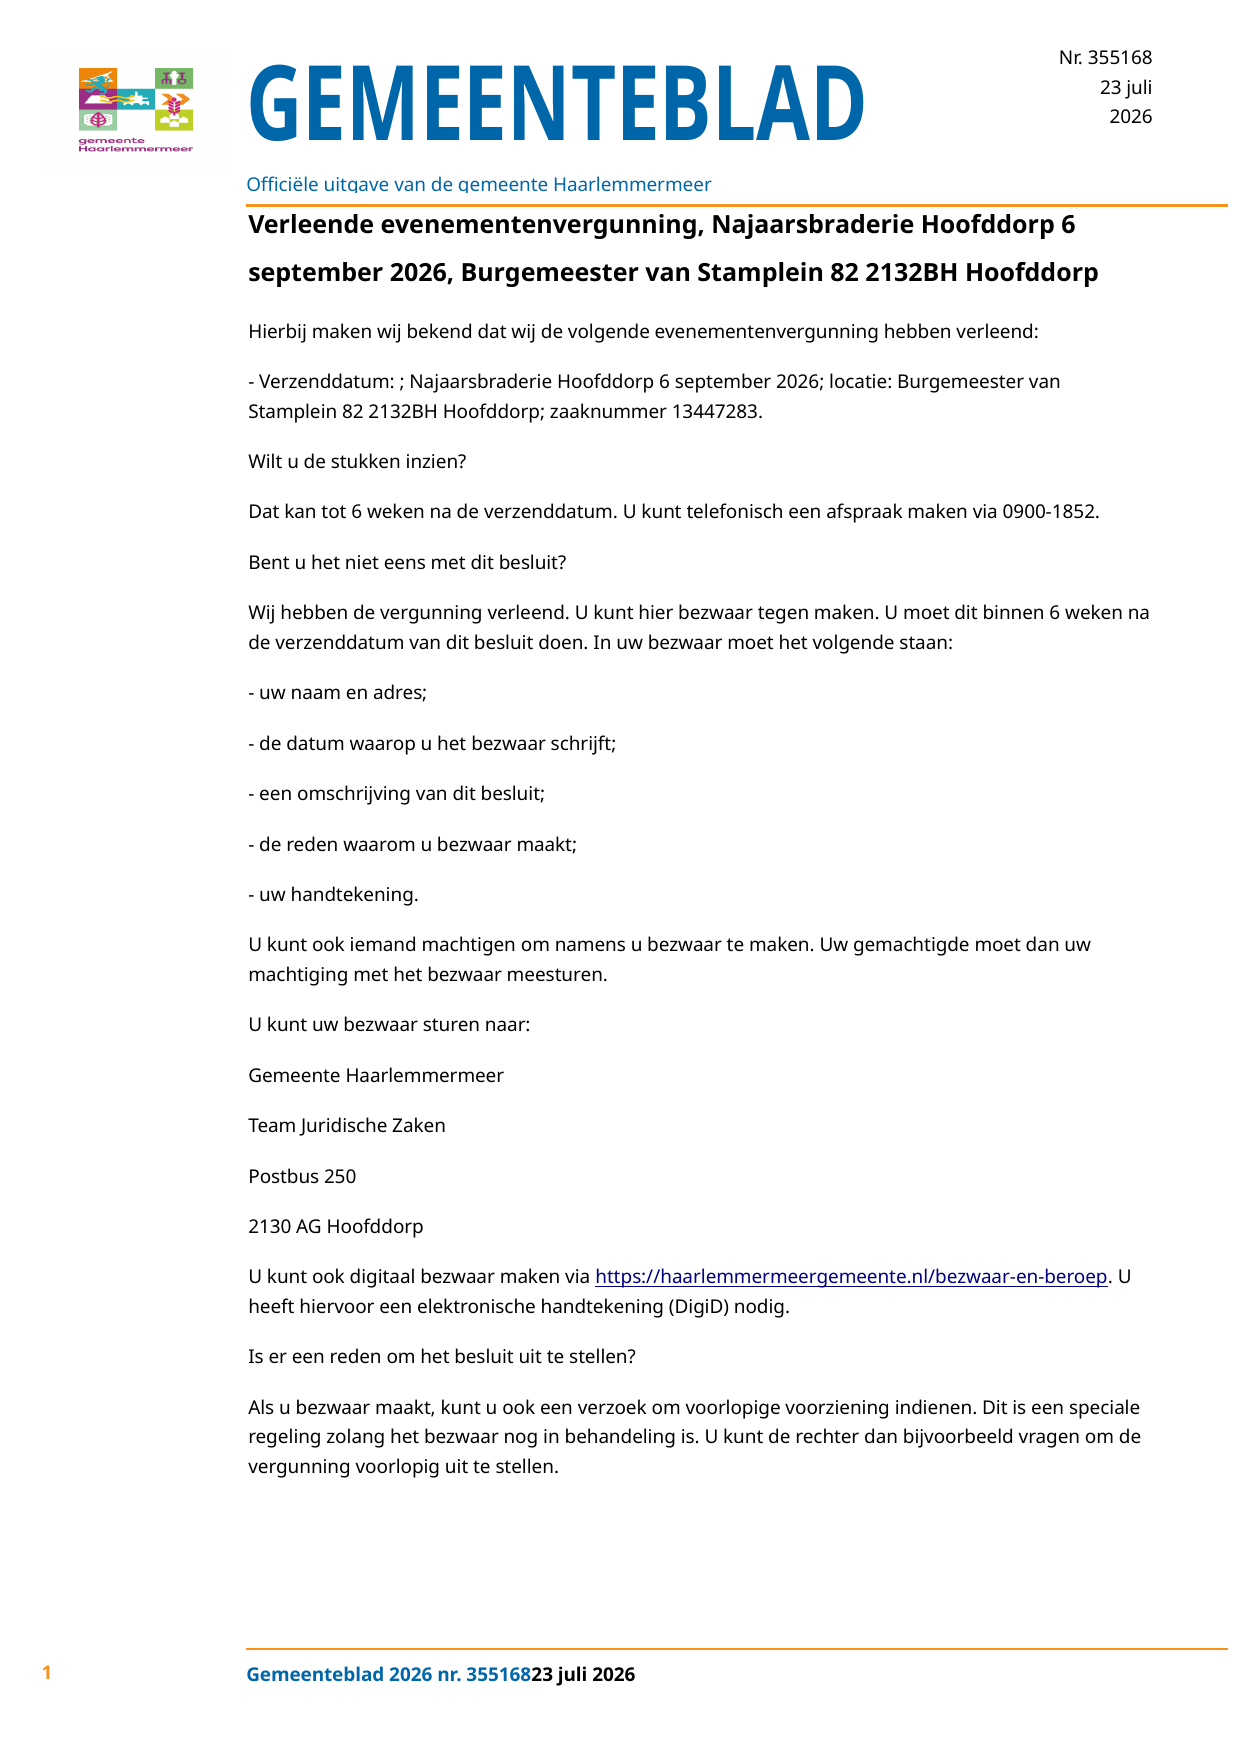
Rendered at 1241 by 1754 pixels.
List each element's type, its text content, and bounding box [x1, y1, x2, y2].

text - Verzenddatum: ; Najaarsbraderie Hoofddorp 6 september 2026; locatie: Burgemeester van Stamplein 82 2132BH Hoofddorp; zaaknummer 13447283. [248, 368, 1152, 424]
picture [41, 47, 231, 172]
text - uw naam en adres; [248, 679, 1152, 705]
text - de datum waarop u het bezwaar schrijft; [248, 730, 1152, 756]
text Is er een reden om het besluit uit te stellen? [248, 1344, 1152, 1369]
text U kunt ook iemand machtigen om namens u bezwaar te maken. Uw gemachtigde moet dan uw machtiging met het bezwaar meesturen. [248, 932, 1152, 987]
text - uw handtekening. [248, 881, 1152, 907]
text - een omschrijving van dit besluit; [248, 780, 1152, 806]
text Team Juridische Zaken [248, 1112, 1152, 1138]
text Bent u het niet eens met dit besluit? [248, 549, 1152, 575]
text U kunt ook digitaal bezwaar maken via https://haarlemmermeergemeente.nl/bezwaar-en-beroep. U heeft hiervoor een elektronische handtekening (DigiD) nodig. [248, 1264, 1152, 1319]
text Als u bezwaar maakt, kunt u ook een verzoek om voorlopige voorziening indienen. Dit is een speciale regeling zolang het bezwaar nog in behandeling is. U kunt de rechter dan bijvoorbeeld vragen om de vergunning voorlopig uit te stellen. [248, 1394, 1152, 1479]
text Postbus 250 [248, 1163, 1152, 1189]
text Dat kan tot 6 weken na de verzenddatum. U kunt telefonisch een afspraak maken via 0900-1852. [248, 499, 1152, 524]
text Verleende evenementenvergunning, Najaarsbraderie Hoofddorp 6 september 2026, Burgemeester van Stamplein 82 2132BH Hoofddorp [248, 207, 1152, 288]
text Wij hebben de vergunning verleend. U kunt hier bezwaar tegen maken. U moet dit binnen 6 weken na de verzenddatum van dit besluit doen. In uw bezwaar moet het volgende staan: [248, 599, 1152, 655]
text - de reden waarom u bezwaar maakt; [248, 831, 1152, 857]
text U kunt uw bezwaar sturen naar: [248, 1012, 1152, 1037]
text Gemeente Haarlemmermeer [248, 1062, 1152, 1088]
text Wilt u de stukken inzien? [248, 448, 1152, 474]
text Hierbij maken wij bekend dat wij de volgende evenementenvergunning hebben verleend: [248, 318, 1152, 344]
text 2130 AG Hoofddorp [248, 1213, 1152, 1239]
